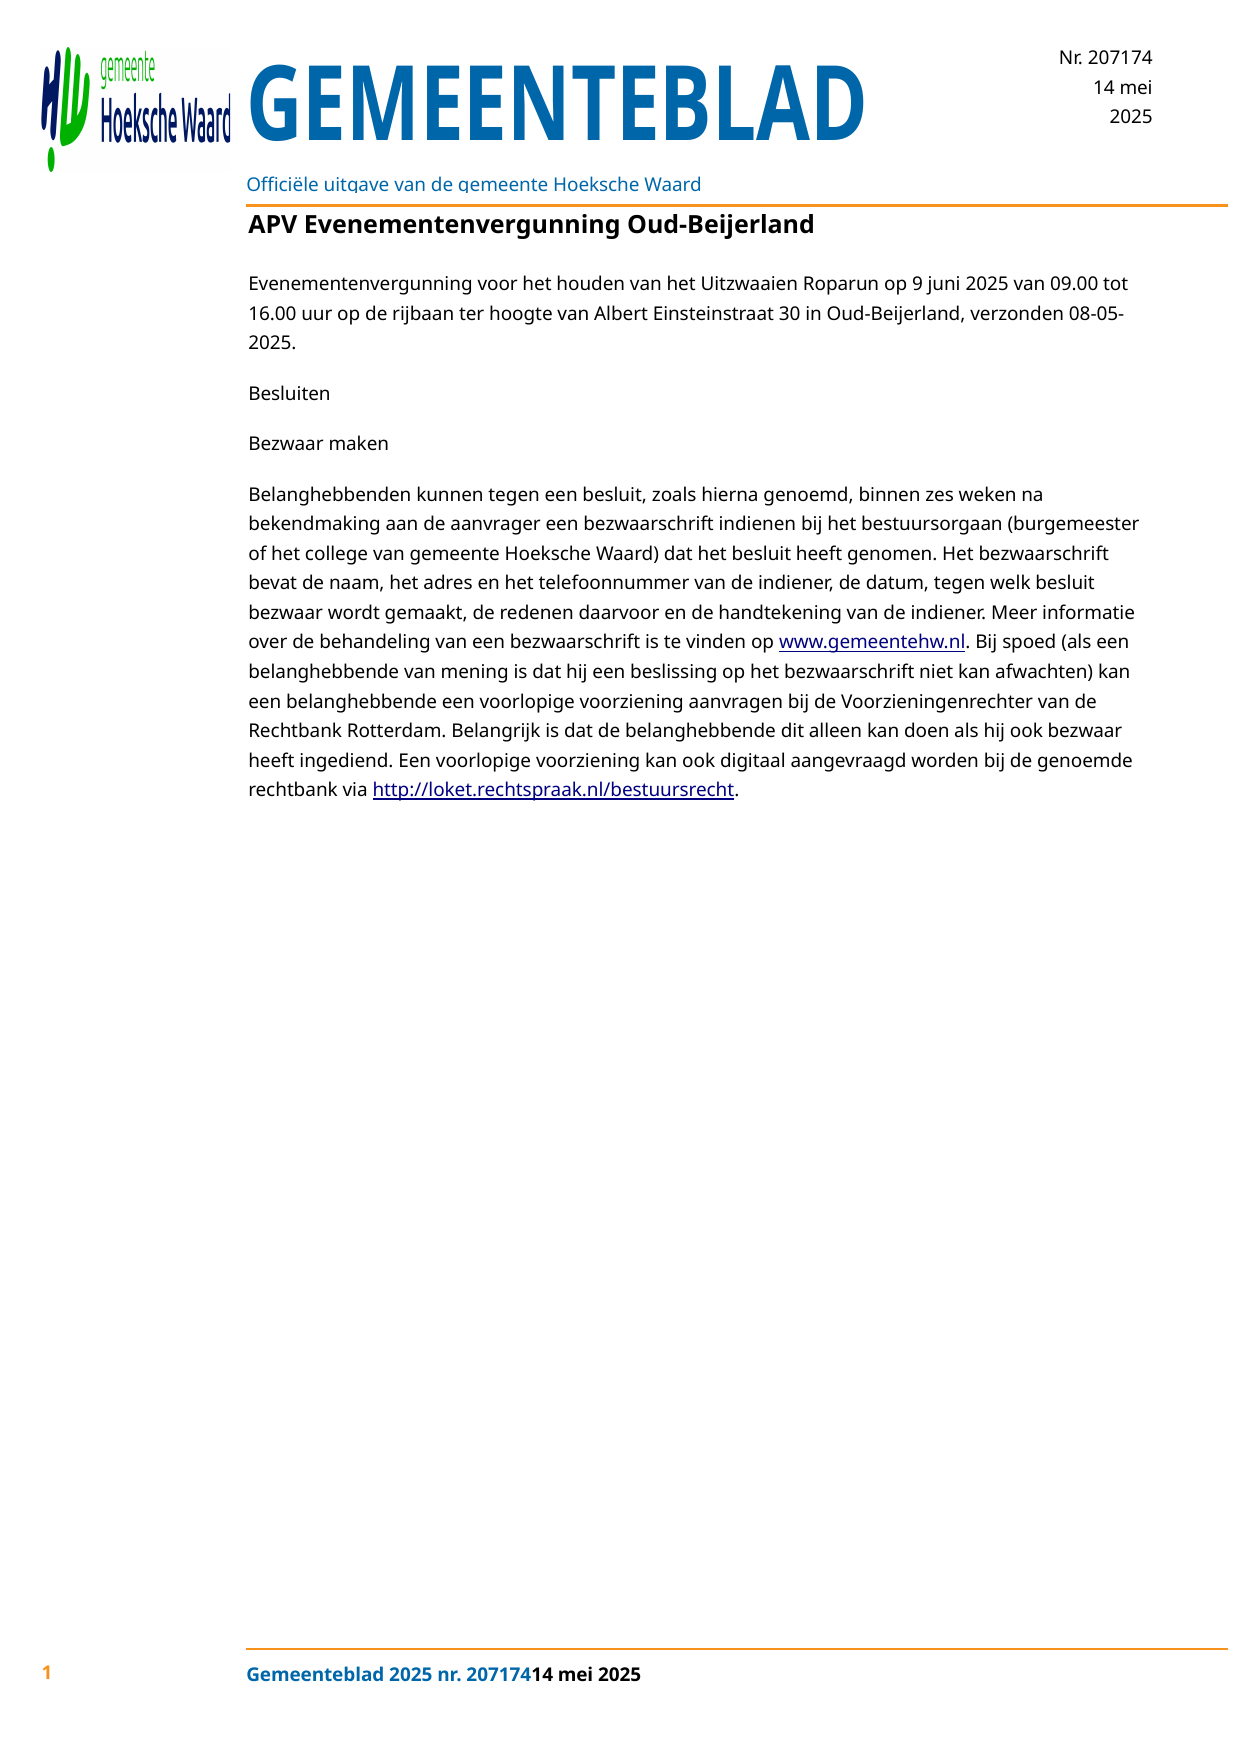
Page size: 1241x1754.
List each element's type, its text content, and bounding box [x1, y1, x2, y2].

picture [41, 47, 231, 172]
text Evenementenvergunning voor het houden van het Uitzwaaien Roparun op 9 juni 2025 van 09.00 tot 16.00 uur op de rijbaan ter hoogte van Albert Einsteinstraat 30 in Oud-Beijerland, verzonden 08-05-2025. [248, 270, 1152, 355]
text Bezwaar maken [248, 430, 1152, 456]
text APV Evenementenvergunning Oud-Beijerland [248, 207, 1152, 241]
text Besluiten [248, 380, 1152, 406]
text Belanghebbenden kunnen tegen een besluit, zoals hierna genoemd, binnen zes weken na bekendmaking aan de aanvrager een bezwaarschrift indienen bij het bestuursorgaan (burgemeester of het college van gemeente Hoeksche Waard) dat het besluit heeft genomen. Het bezwaarschrift bevat de naam, het adres en het telefoonnummer van de indiener, de datum, tegen welk besluit bezwaar wordt gemaakt, de redenen daarvoor en de handtekening van de indiener. Meer informatie over de behandeling van een bezwaarschrift is te vinden op www.gemeentehw.nl. Bij spoed (als een belanghebbende van mening is dat hij een beslissing op het bezwaarschrift niet kan afwachten) kan een belanghebbende een voorlopige voorziening aanvragen bij de Voorzieningenrechter van de Rechtbank Rotterdam. Belangrijk is dat de belanghebbende dit alleen kan doen als hij ook bezwaar heeft ingediend. Een voorlopige voorziening kan ook digitaal aangevraagd worden bij de genoemde rechtbank via http://loket.rechtspraak.nl/bestuursrecht. [248, 481, 1152, 802]
